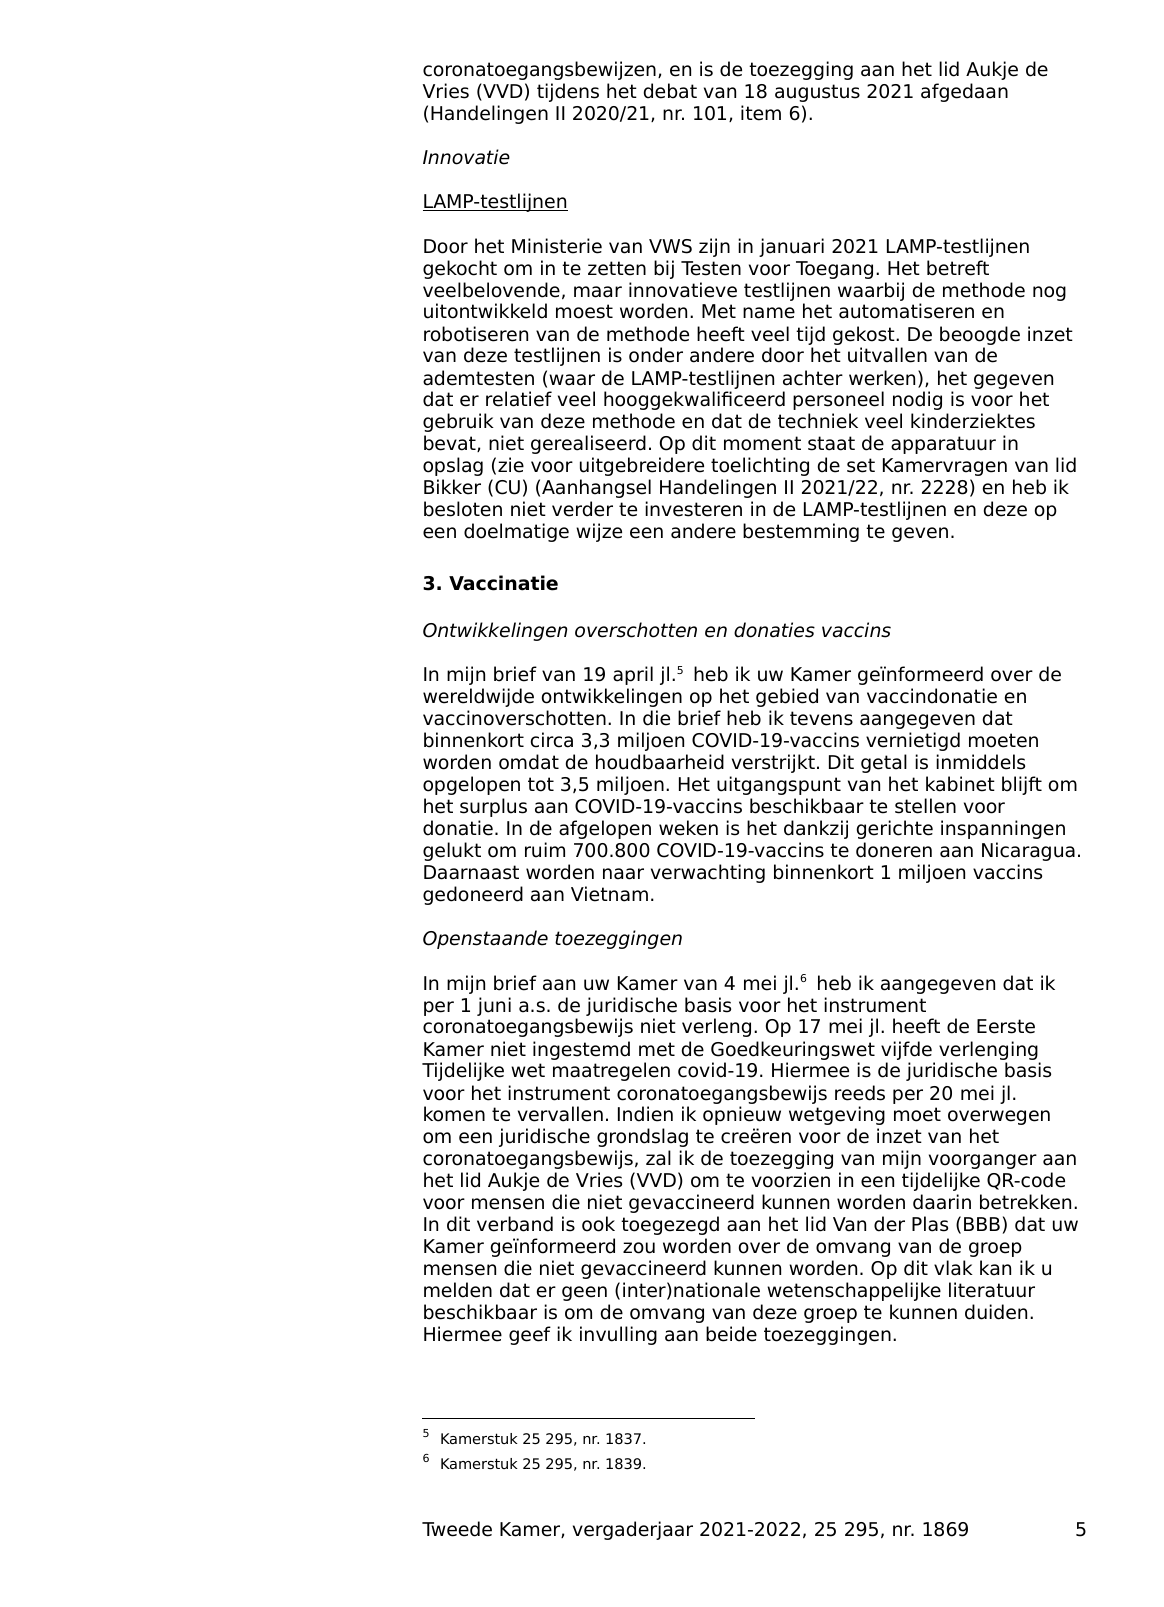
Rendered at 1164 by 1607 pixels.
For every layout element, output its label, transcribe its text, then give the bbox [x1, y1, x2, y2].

text In mijn brief aan uw Kamer van 4 mei jl. heb ik aangegeven dat ik per 1 juni a.s. de juridische basis voor het instrument coronatoegangsbewijs niet verleng. Op 17 mei jl. heeft de Eerste Kamer niet ingestemd met de Goedkeuringswet vijfde verlenging Tijdelijke wet maatregelen covid-19. Hiermee is de juridische basis voor het instrument coronatoegangsbewijs reeds per 20 mei jl. komen te vervallen. Indien ik opnieuw wetgeving moet overwegen om een juridische grondslag te creëren voor de inzet van het coronatoegangsbewijs, zal ik de toezegging van mijn voorganger aan het lid Aukje de Vries (VVD) om te voorzien in een tijdelijke QR-code voor mensen die niet gevaccineerd kunnen worden daarin betrekken. In dit verband is ook toegezegd aan het lid Van der Plas (BBB) dat uw Kamer geïnformeerd zou worden over de omvang van de groep mensen die niet gevaccineerd kunnen worden. Op dit vlak kan ik u melden dat er geen (inter)nationale wetenschappelijke literatuur beschikbaar is om de omvang van deze groep te kunnen duiden. Hiermee geef ik invulling aan beide toezeggingen. [422, 972, 1087, 1346]
text coronatoegangsbewijzen, en is de toezegging aan het lid Aukje de Vries (VVD) tijdens het debat van 18 augustus 2021 afgedaan (Handelingen II 2020/21, nr. 101, item 6). [422, 59, 1087, 125]
subtitle Innovatie [422, 147, 1087, 169]
subtitle Openstaande toezeggingen [422, 928, 1087, 950]
subtitle LAMP-testlijnen [422, 191, 1087, 213]
text Kamerstuk 25 295, nr. 1837. [422, 1427, 1087, 1449]
subtitle 3. Vaccinatie [422, 573, 1087, 595]
text Door het Ministerie van VWS zijn in januari 2021 LAMP-testlijnen gekocht om in te zetten bij Testen voor Toegang. Het betreft veelbelovende, maar innovatieve testlijnen waarbij de methode nog uitontwikkeld moest worden. Met name het automatiseren en robotiseren van de methode heeft veel tijd gekost. De beoogde inzet van deze testlijnen is onder andere door het uitvallen van de ademtesten (waar de LAMP-testlijnen achter werken), het gegeven dat er relatief veel hooggekwalificeerd personeel nodig is voor het gebruik van deze methode en dat de techniek veel kinderziektes bevat, niet gerealiseerd. Op dit moment staat de apparatuur in opslag (zie voor uitgebreidere toelichting de set Kamervragen van lid Bikker (CU) (Aanhangsel Handelingen II 2021/22, nr. 2228) en heb ik besloten niet verder te investeren in de LAMP-testlijnen en deze op een doelmatige wijze een andere bestemming te geven. [422, 236, 1087, 543]
text Kamerstuk 25 295, nr. 1839. [422, 1452, 1087, 1474]
text In mijn brief van 19 april jl. heb ik uw Kamer geïnformeerd over de wereldwijde ontwikkelingen op het gebied van vaccindonatie en vaccinoverschotten. In die brief heb ik tevens aangegeven dat binnenkort circa 3,3 miljoen COVID-19-vaccins vernietigd moeten worden omdat de houdbaarheid verstrijkt. Dit getal is inmiddels opgelopen tot 3,5 miljoen. Het uitgangspunt van het kabinet blijft om het surplus aan COVID-19-vaccins beschikbaar te stellen voor donatie. In de afgelopen weken is het dankzij gerichte inspanningen gelukt om ruim 700.800 COVID-19-vaccins te doneren aan Nicaragua. Daarnaast worden naar verwachting binnenkort 1 miljoen vaccins gedoneerd aan Vietnam. [422, 664, 1087, 906]
subtitle Ontwikkelingen overschotten en donaties vaccins [422, 620, 1087, 642]
